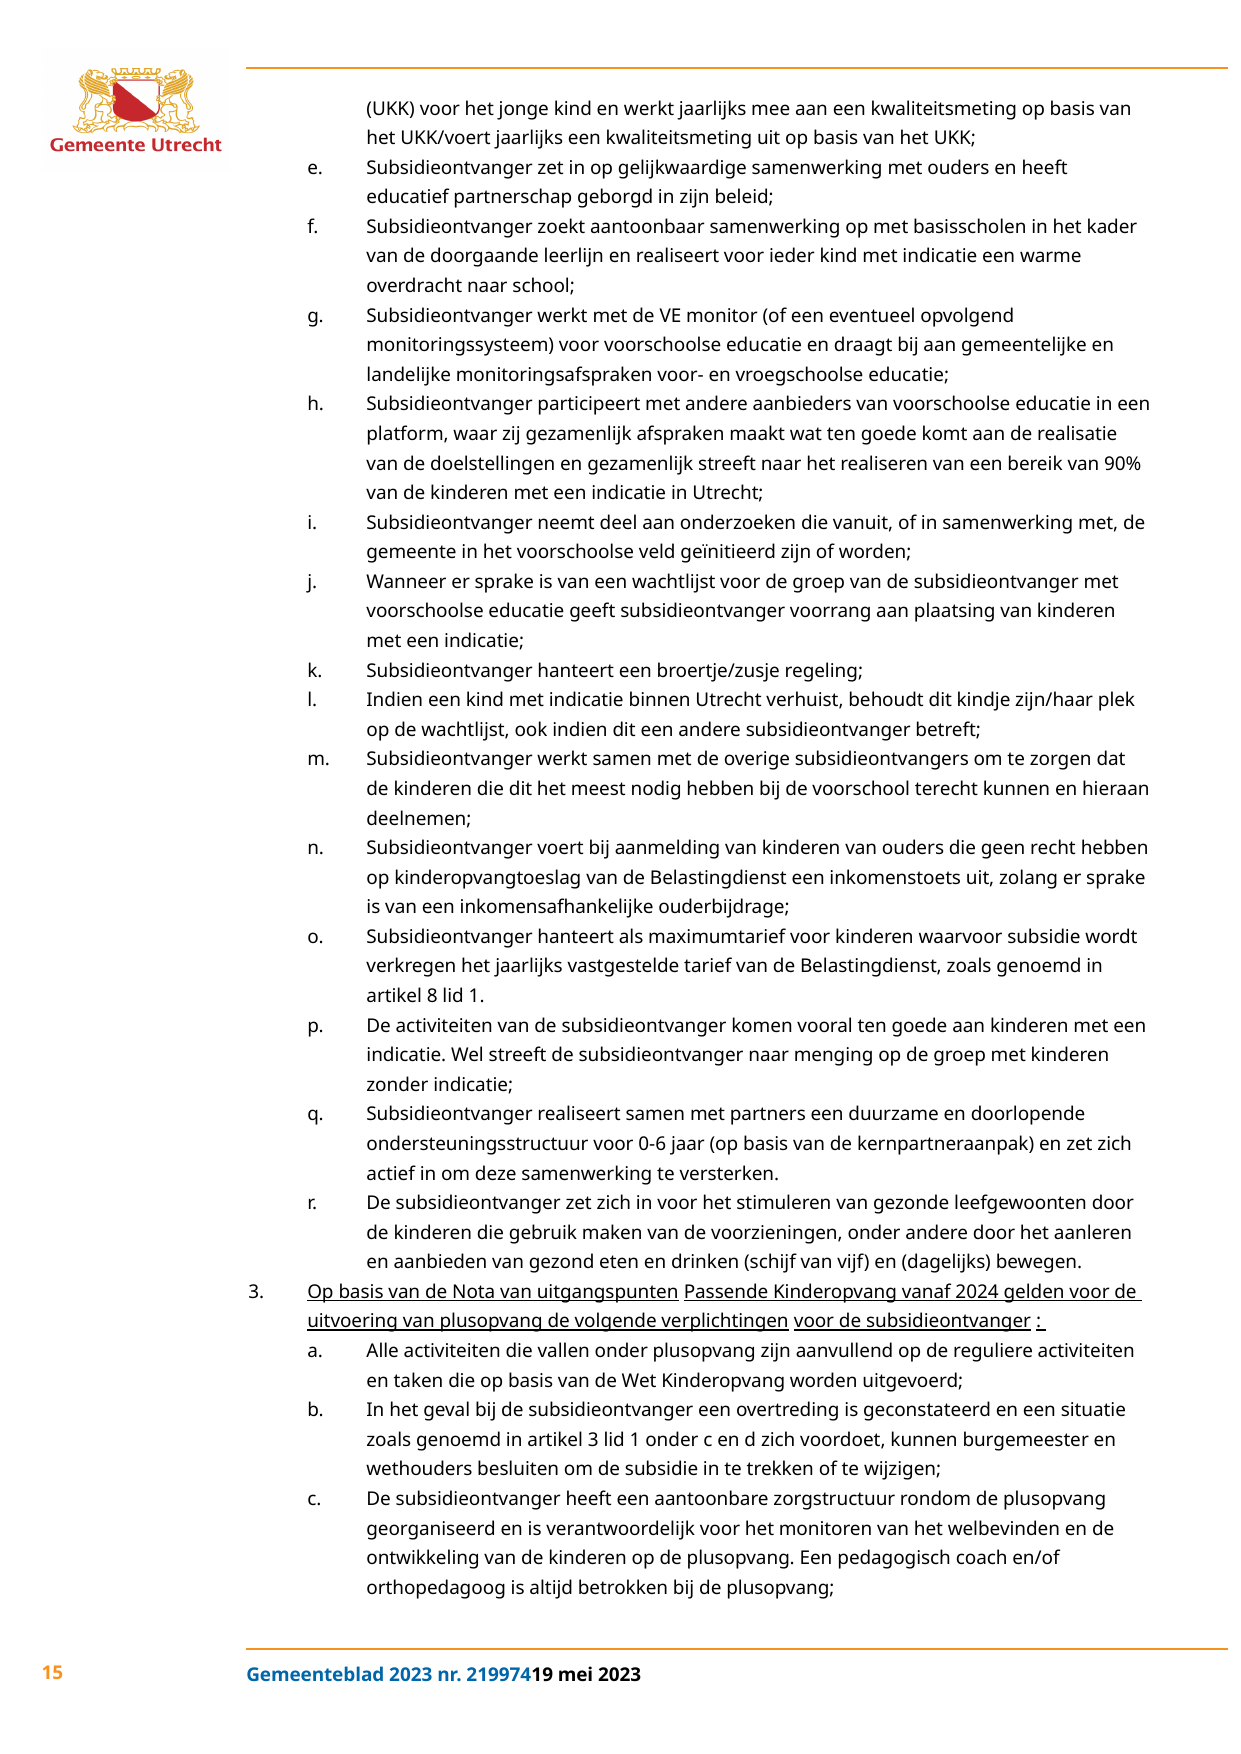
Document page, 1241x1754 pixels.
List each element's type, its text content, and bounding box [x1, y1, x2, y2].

list Subsidieontvanger werkt samen met de overige subsidieontvangers om te zorgen dat de kinderen die dit het meest nodig hebben bij de voorschool terecht kunnen en hieraan deelnemen; [307, 746, 1152, 831]
list Subsidieontvanger zoekt aantoonbaar samenwerking op met basisscholen in het kader van de doorgaande leerlijn en realiseert voor ieder kind met indicatie een warme overdracht naar school; [307, 213, 1152, 298]
list Subsidieontvanger werkt met de VE monitor (of een eventueel opvolgend monitoringssysteem) voor voorschoolse educatie en draagt bij aan gemeentelijke en landelijke monitoringsafspraken voor- en vroegschoolse educatie; [307, 302, 1152, 387]
list (UKK) voor het jonge kind en werkt jaarlijks mee aan een kwaliteitsmeting op basis van het UKK/voert jaarlijks een kwaliteitsmeting uit op basis van het UKK; [307, 95, 1152, 150]
list De subsidieontvanger heeft een aantoonbare zorgstructuur rondom de plusopvang georganiseerd en is verantwoordelijk voor het monitoren van het welbevinden en de ontwikkeling van de kinderen op de plusopvang. Een pedagogisch coach en/of orthopedagoog is altijd betrokken bij de plusopvang; [307, 1485, 1152, 1600]
picture [41, 47, 231, 172]
list Indien een kind met indicatie binnen Utrecht verhuist, behoudt dit kindje zijn/haar plek op de wachtlijst, ook indien dit een andere subsidieontvanger betreft; [307, 686, 1152, 742]
list De activiteiten van de subsidieontvanger komen vooral ten goede aan kinderen met een indicatie. Wel streeft de subsidieontvanger naar menging op de groep met kinderen zonder indicatie; [307, 1012, 1152, 1097]
list Subsidieontvanger hanteert een broertje/zusje regeling; [307, 657, 1152, 683]
list Alle activiteiten die vallen onder plusopvang zijn aanvullend op de reguliere activiteiten en taken die op basis van de Wet Kinderopvang worden uitgevoerd; [307, 1337, 1152, 1393]
list De subsidieontvanger zet zich in voor het stimuleren van gezonde leefgewoonten door de kinderen die gebruik maken van de voorzieningen, onder andere door het aanleren en aanbieden van gezond eten en drinken (schijf van vijf) en (dagelijks) bewegen. [307, 1189, 1152, 1274]
list Subsidieontvanger zet in op gelijkwaardige samenwerking met ouders en heeft educatief partnerschap geborgd in zijn beleid; [307, 154, 1152, 209]
list Subsidieontvanger neemt deel aan onderzoeken die vanuit, of in samenwerking met, de gemeente in het voorschoolse veld geïnitieerd zijn of worden; [307, 509, 1152, 564]
list In het geval bij de subsidieontvanger een overtreding is geconstateerd en een situatie zoals genoemd in artikel 3 lid 1 onder c en d zich voordoet, kunnen burgemeester en wethouders besluiten om de subsidie in te trekken of te wijzigen; [307, 1396, 1152, 1481]
list Subsidieontvanger hanteert als maximumtarief voor kinderen waarvoor subsidie wordt verkregen het jaarlijks vastgestelde tarief van de Belastingdienst, zoals genoemd in artikel 8 lid 1. [307, 923, 1152, 1008]
list Subsidieontvanger realiseert samen met partners een duurzame en doorlopende ondersteuningsstructuur voor 0-6 jaar (op basis van de kernpartneraanpak) en zet zich actief in om deze samenwerking te versterken. [307, 1101, 1152, 1186]
list Subsidieontvanger participeert met andere aanbieders van voorschoolse educatie in een platform, waar zij gezamenlijk afspraken maakt wat ten goede komt aan de realisatie van de doelstellingen en gezamenlijk streeft naar het realiseren van een bereik van 90% van de kinderen met een indicatie in Utrecht; [307, 391, 1152, 505]
list Wanneer er sprake is van een wachtlijst voor de groep van de subsidieontvanger met voorschoolse educatie geeft subsidieontvanger voorrang aan plaatsing van kinderen met een indicatie; [307, 568, 1152, 653]
list Op basis van de Nota van uitgangspunten Passende Kinderopvang vanaf 2024 gelden voor de uitvoering van plusopvang de volgende verplichtingen voor de subsidieontvanger : [248, 1278, 1152, 1333]
list Subsidieontvanger voert bij aanmelding van kinderen van ouders die geen recht hebben op kinderopvangtoeslag van de Belastingdienst een inkomenstoets uit, zolang er sprake is van een inkomensafhankelijke ouderbijdrage; [307, 834, 1152, 919]
